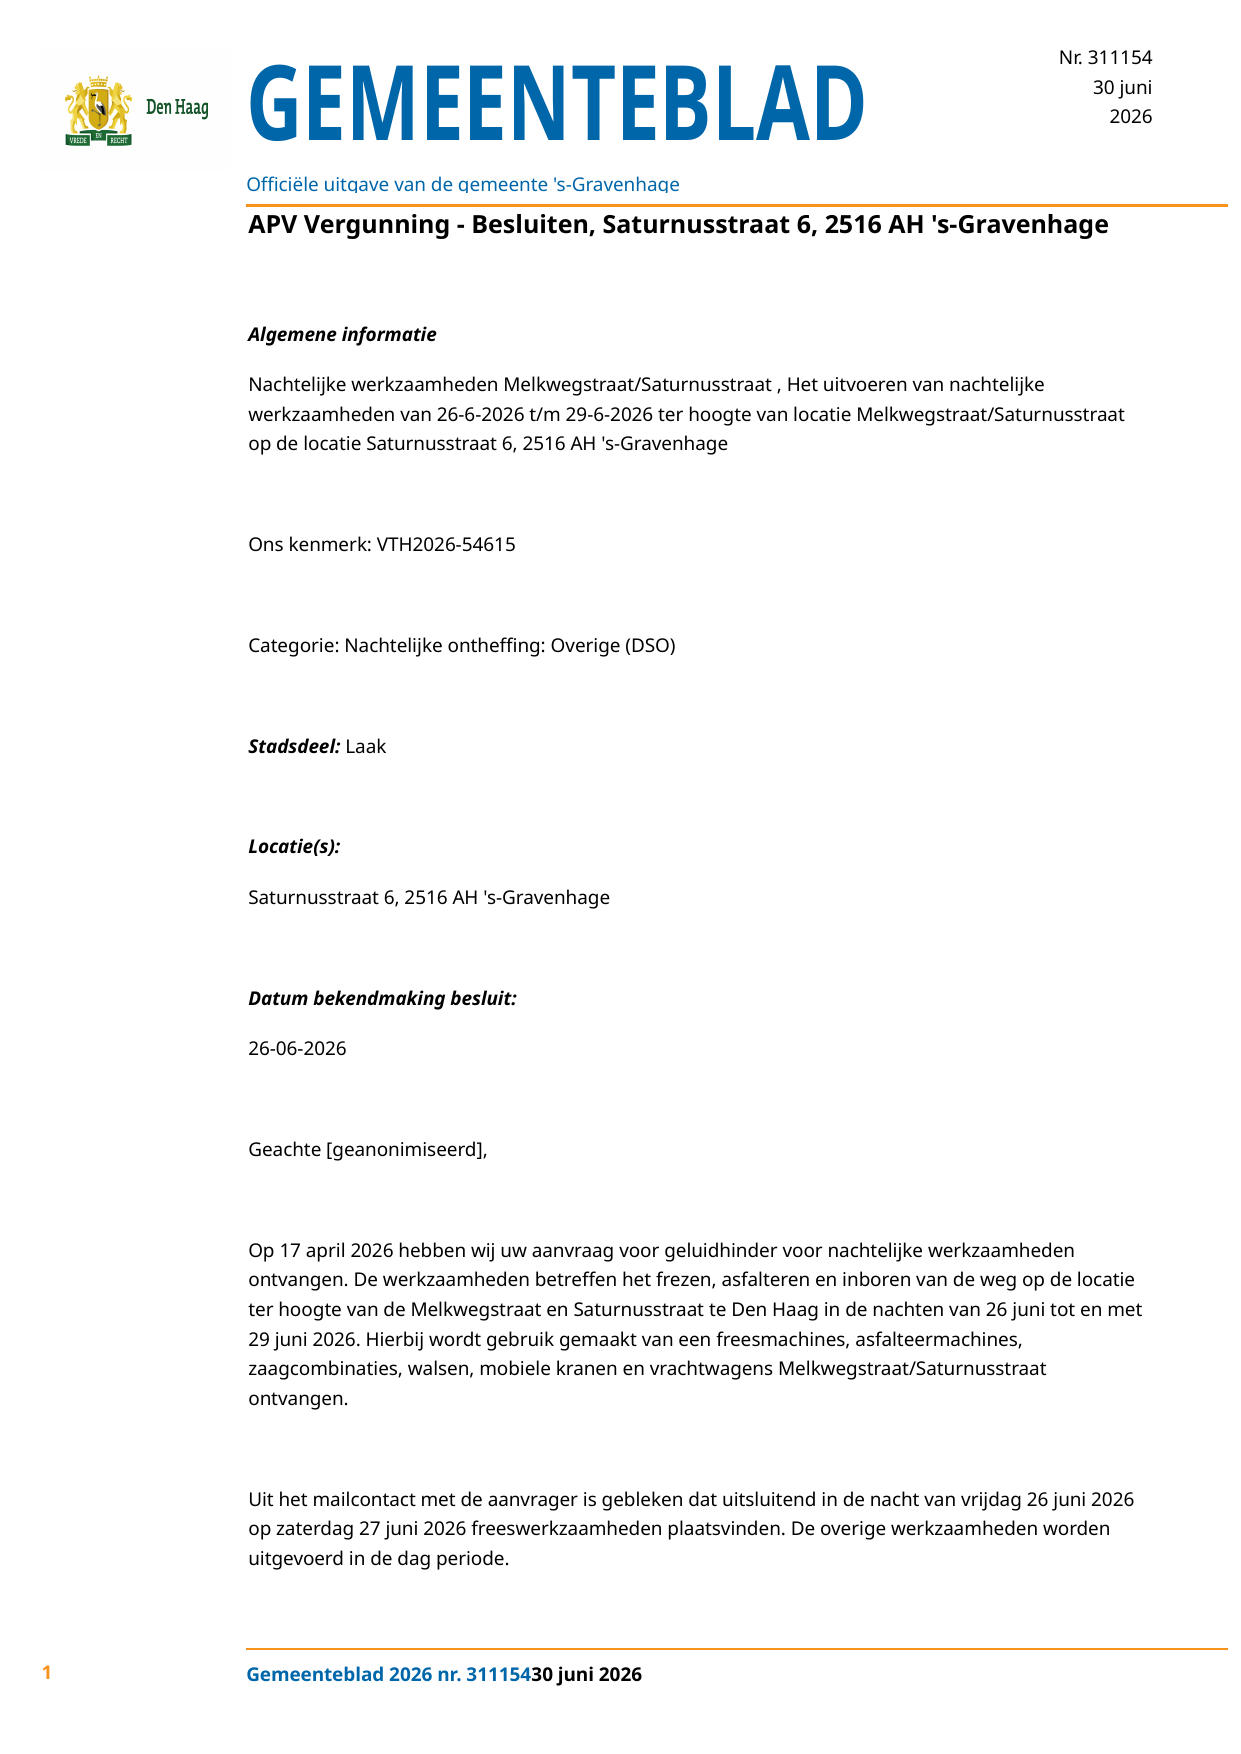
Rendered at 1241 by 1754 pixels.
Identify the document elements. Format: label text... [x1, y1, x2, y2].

text Op 17 april 2026 hebben wij uw aanvraag voor geluidhinder voor nachtelijke werkzaamheden ontvangen. De werkzaamheden betreffen het frezen, asfalteren en inboren van de weg op de locatie ter hoogte van de Melkwegstraat en Saturnusstraat te Den Haag in de nachten van 26 juni tot en met 29 juni 2026. Hierbij wordt gebruik gemaakt van een freesmachines, asfalteermachines, zaagcombinaties, walsen, mobiele kranen en vrachtwagens Melkwegstraat/Saturnusstraat ontvangen. [248, 1237, 1152, 1411]
text Uit het mailcontact met de aanvrager is gebleken dat uitsluitend in de nacht van vrijdag 26 juni 2026 op zaterdag 27 juni 2026 freeswerkzaamheden plaatsvinden. De overige werkzaamheden worden uitgevoerd in de dag periode. [248, 1486, 1152, 1571]
text 26-06-2026 [248, 1035, 1152, 1061]
text Algemene informatie [248, 321, 1152, 346]
text Saturnusstraat 6, 2516 AH 's-Gravenhage [248, 884, 1152, 910]
text Ons kenmerk: VTH2026-54615 [248, 531, 1152, 557]
text Stadsdeel: Laak [248, 733, 1152, 758]
text Locatie(s): [248, 834, 1152, 859]
text Nachtelijke werkzaamheden Melkwegstraat/Saturnusstraat , Het uitvoeren van nachtelijke werkzaamheden van 26-6-2026 t/m 29-6-2026 ter hoogte van locatie Melkwegstraat/Saturnusstraat op de locatie Saturnusstraat 6, 2516 AH 's-Gravenhage [248, 371, 1152, 456]
text Categorie: Nachtelijke ontheffing: Overige (DSO) [248, 632, 1152, 658]
picture [41, 47, 231, 172]
text Datum bekendmaking besluit: [248, 985, 1152, 1011]
text APV Vergunning - Besluiten, Saturnusstraat 6, 2516 AH 's-Gravenhage [248, 207, 1152, 241]
text Geachte [geanonimiseerd], [248, 1136, 1152, 1162]
